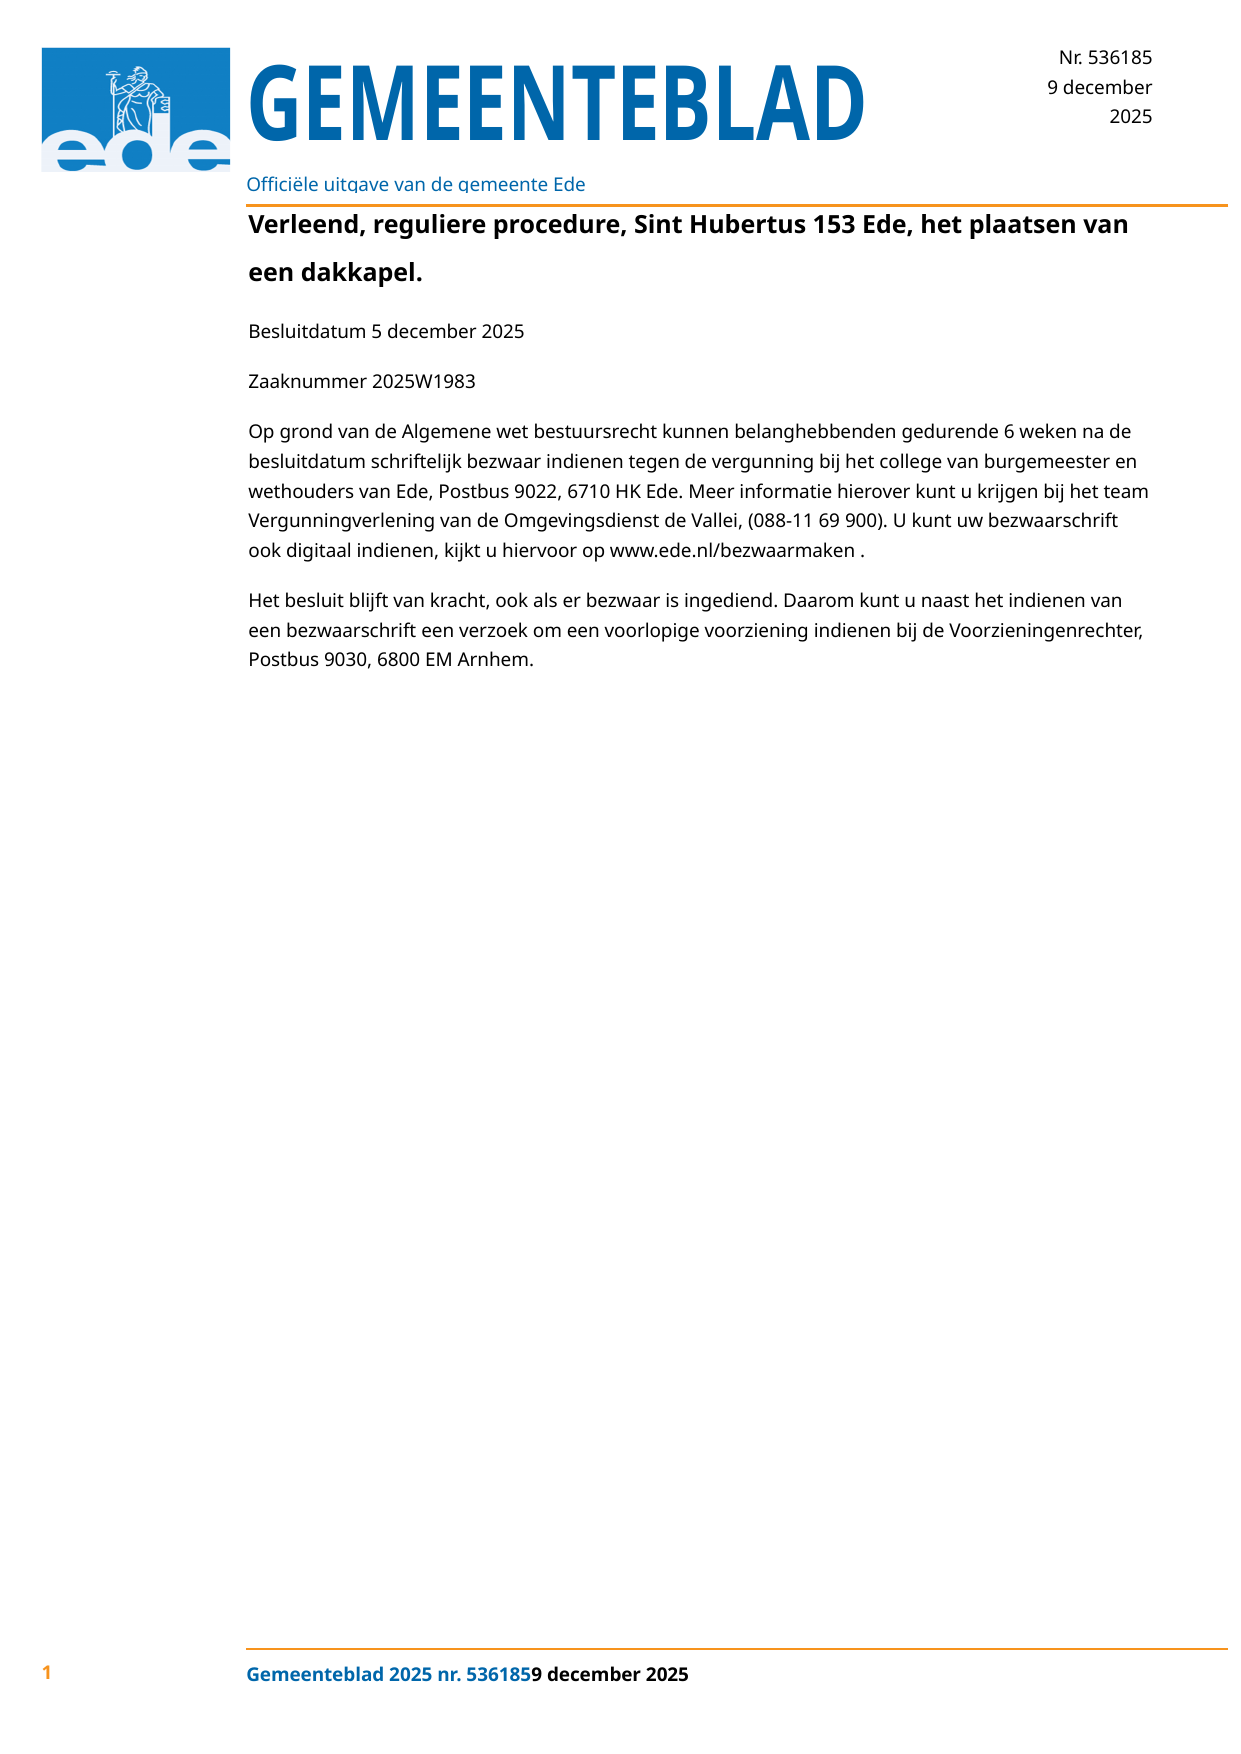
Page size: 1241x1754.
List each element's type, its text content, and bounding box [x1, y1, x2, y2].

text Zaaknummer 2025W1983 [248, 368, 1152, 394]
text Op grond van de Algemene wet bestuursrecht kunnen belanghebbenden gedurende 6 weken na de besluitdatum schriftelijk bezwaar indienen tegen de vergunning bij het college van burgemeester en wethouders van Ede, Postbus 9022, 6710 HK Ede. Meer informatie hierover kunt u krijgen bij het team Vergunningverlening van de Omgevingsdienst de Vallei, (088-11 69 900). U kunt uw bezwaarschrift ook digitaal indienen, kijkt u hiervoor op www.ede.nl/bezwaarmaken . [248, 419, 1152, 563]
picture [41, 47, 231, 172]
text Het besluit blijft van kracht, ook als er bezwaar is ingediend. Daarom kunt u naast het indienen van een bezwaarschrift een verzoek om een voorlopige voorziening indienen bij de Voorzieningenrechter, Postbus 9030, 6800 EM Arnhem. [248, 587, 1152, 672]
text Besluitdatum 5 december 2025 [248, 318, 1152, 344]
text Verleend, reguliere procedure, Sint Hubertus 153 Ede, het plaatsen van een dakkapel. [248, 207, 1152, 288]
